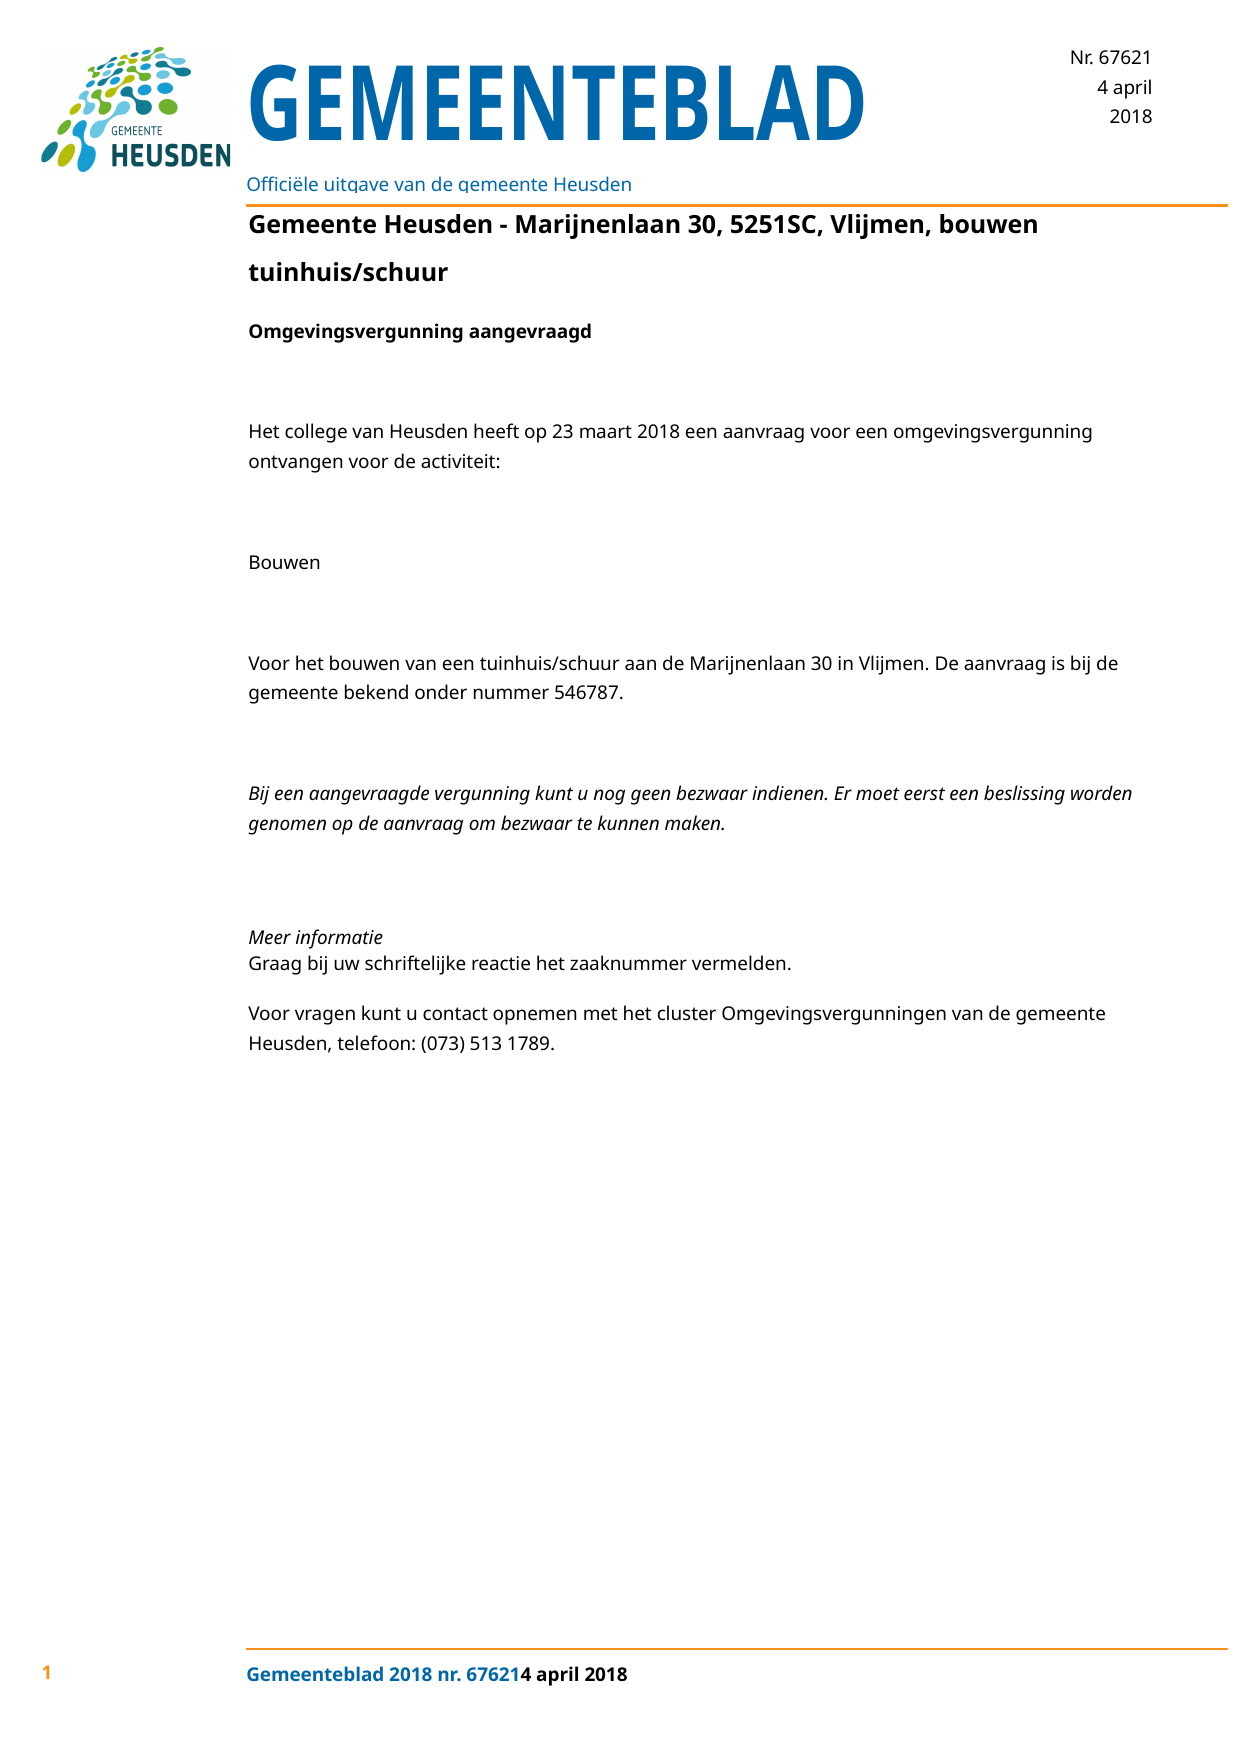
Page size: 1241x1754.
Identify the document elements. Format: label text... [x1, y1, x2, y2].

text Gemeente Heusden - Marijnenlaan 30, 5251SC, Vlijmen, bouwen tuinhuis/schuur [248, 207, 1152, 288]
text Voor vragen kunt u contact opnemen met het cluster Omgevingsvergunningen van de gemeente Heusden, telefoon: (073) 513 1789. [248, 1001, 1152, 1056]
text Het college van Heusden heeft op 23 maart 2018 een aanvraag voor een omgevingsvergunning ontvangen voor de activiteit: [248, 419, 1152, 474]
text Bouwen [248, 549, 1152, 575]
text Bij een aangevraagde vergunning kunt u nog geen bezwaar indienen. Er moet eerst een beslissing worden genomen op de aanvraag om bezwaar te kunnen maken. [248, 780, 1152, 836]
text Graag bij uw schriftelijke reactie het zaaknummer vermelden. [248, 950, 1152, 976]
picture [41, 47, 231, 172]
text Voor het bouwen van een tuinhuis/schuur aan de Marijnenlaan 30 in Vlijmen. De aanvraag is bij de gemeente bekend onder nummer 546787. [248, 650, 1152, 705]
text Omgevingsvergunning aangevraagd [248, 318, 1152, 344]
text Meer informatie [248, 924, 1152, 950]
